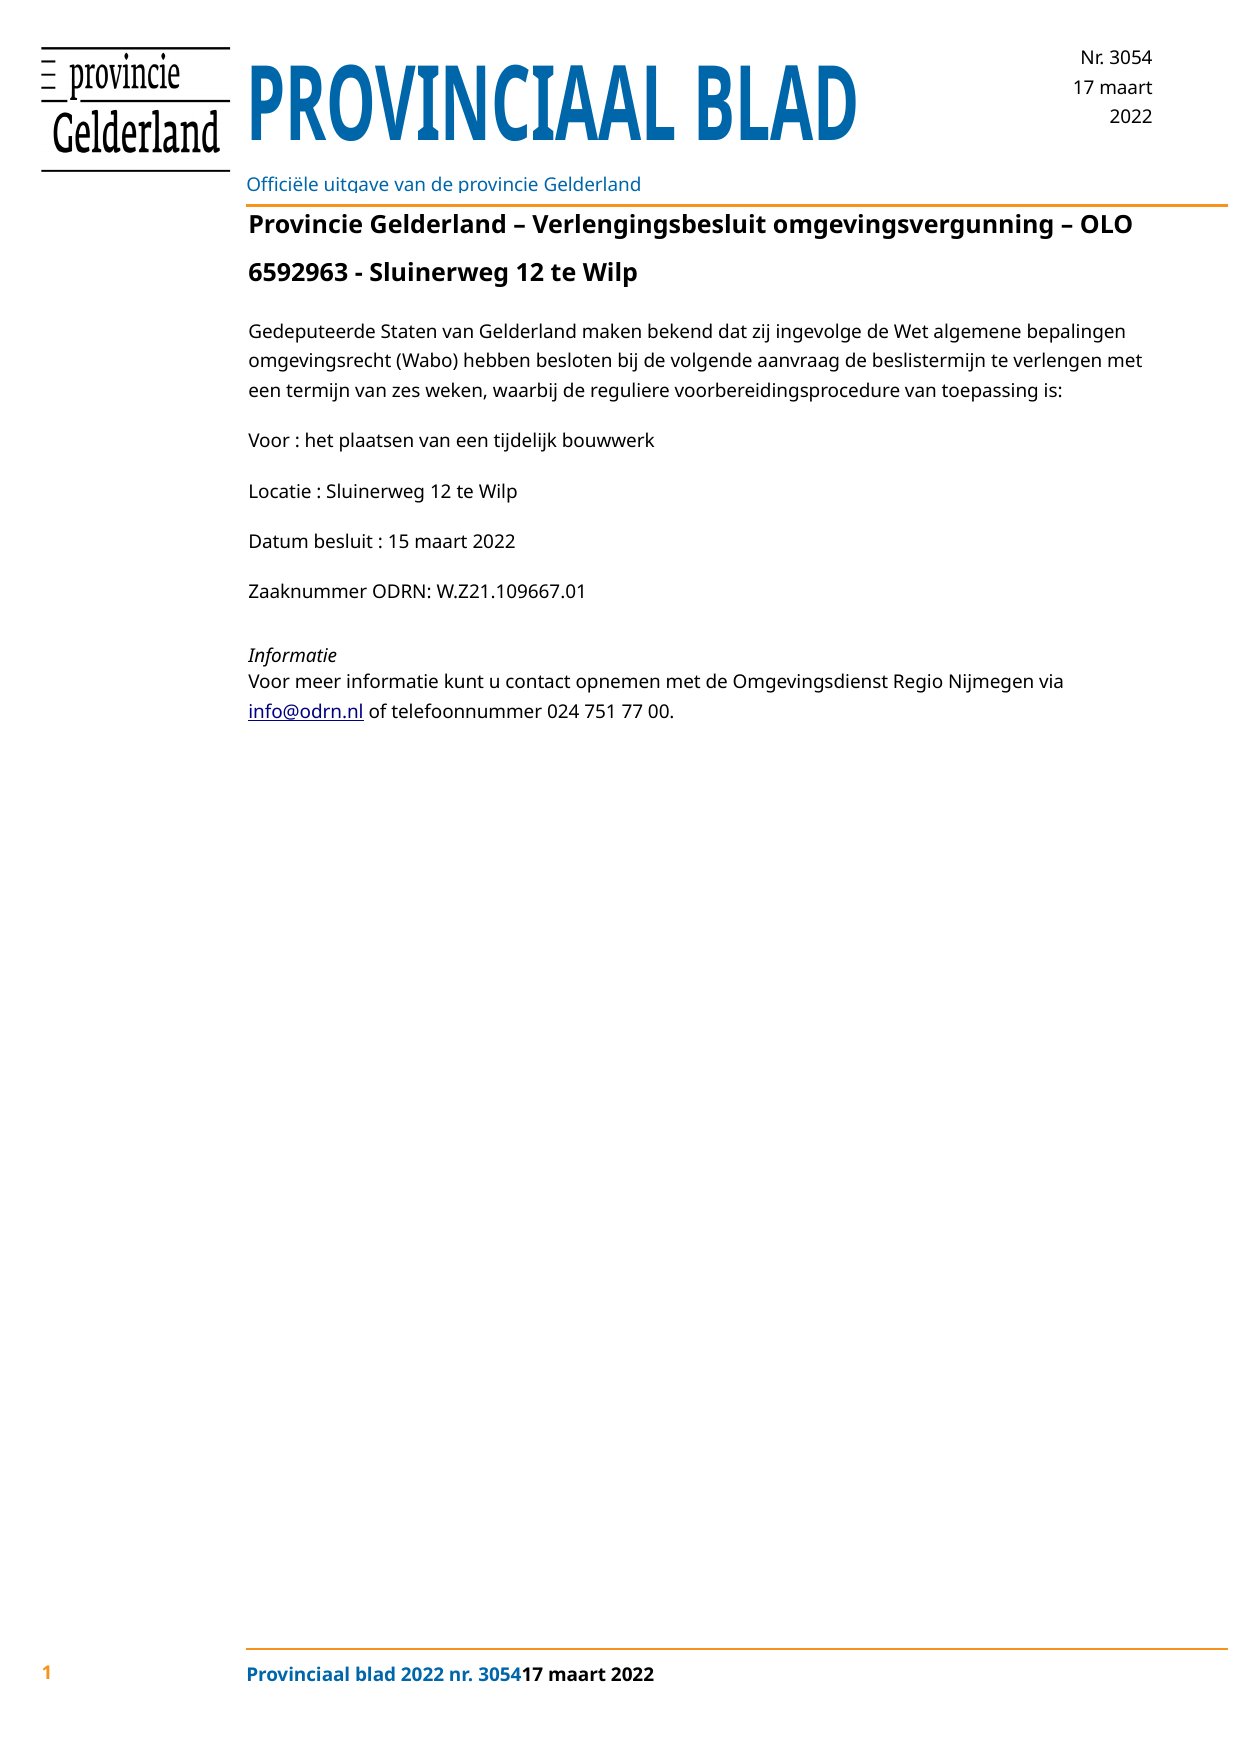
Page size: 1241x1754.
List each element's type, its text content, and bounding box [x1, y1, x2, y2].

text Zaaknummer ODRN: W.Z21.109667.01 [248, 579, 1152, 604]
text Informatie [248, 643, 1152, 668]
text Voor : het plaatsen van een tijdelijk bouwwerk [248, 427, 1152, 453]
text Provincie Gelderland – Verlengingsbesluit omgevingsvergunning – OLO 6592963 - Sluinerweg 12 te Wilp [248, 207, 1152, 288]
picture [41, 47, 231, 172]
text Voor meer informatie kunt u contact opnemen met de Omgevingsdienst Regio Nijmegen via info@odrn.nl of telefoonnummer 024 751 77 00. [248, 668, 1152, 724]
text Locatie : Sluinerweg 12 te Wilp [248, 478, 1152, 504]
text Gedeputeerde Staten van Gelderland maken bekend dat zij ingevolge de Wet algemene bepalingen omgevingsrecht (Wabo) hebben besloten bij de volgende aanvraag de beslistermijn te verlengen met een termijn van zes weken, waarbij de reguliere voorbereidingsprocedure van toepassing is: [248, 318, 1152, 403]
text Datum besluit : 15 maart 2022 [248, 528, 1152, 554]
